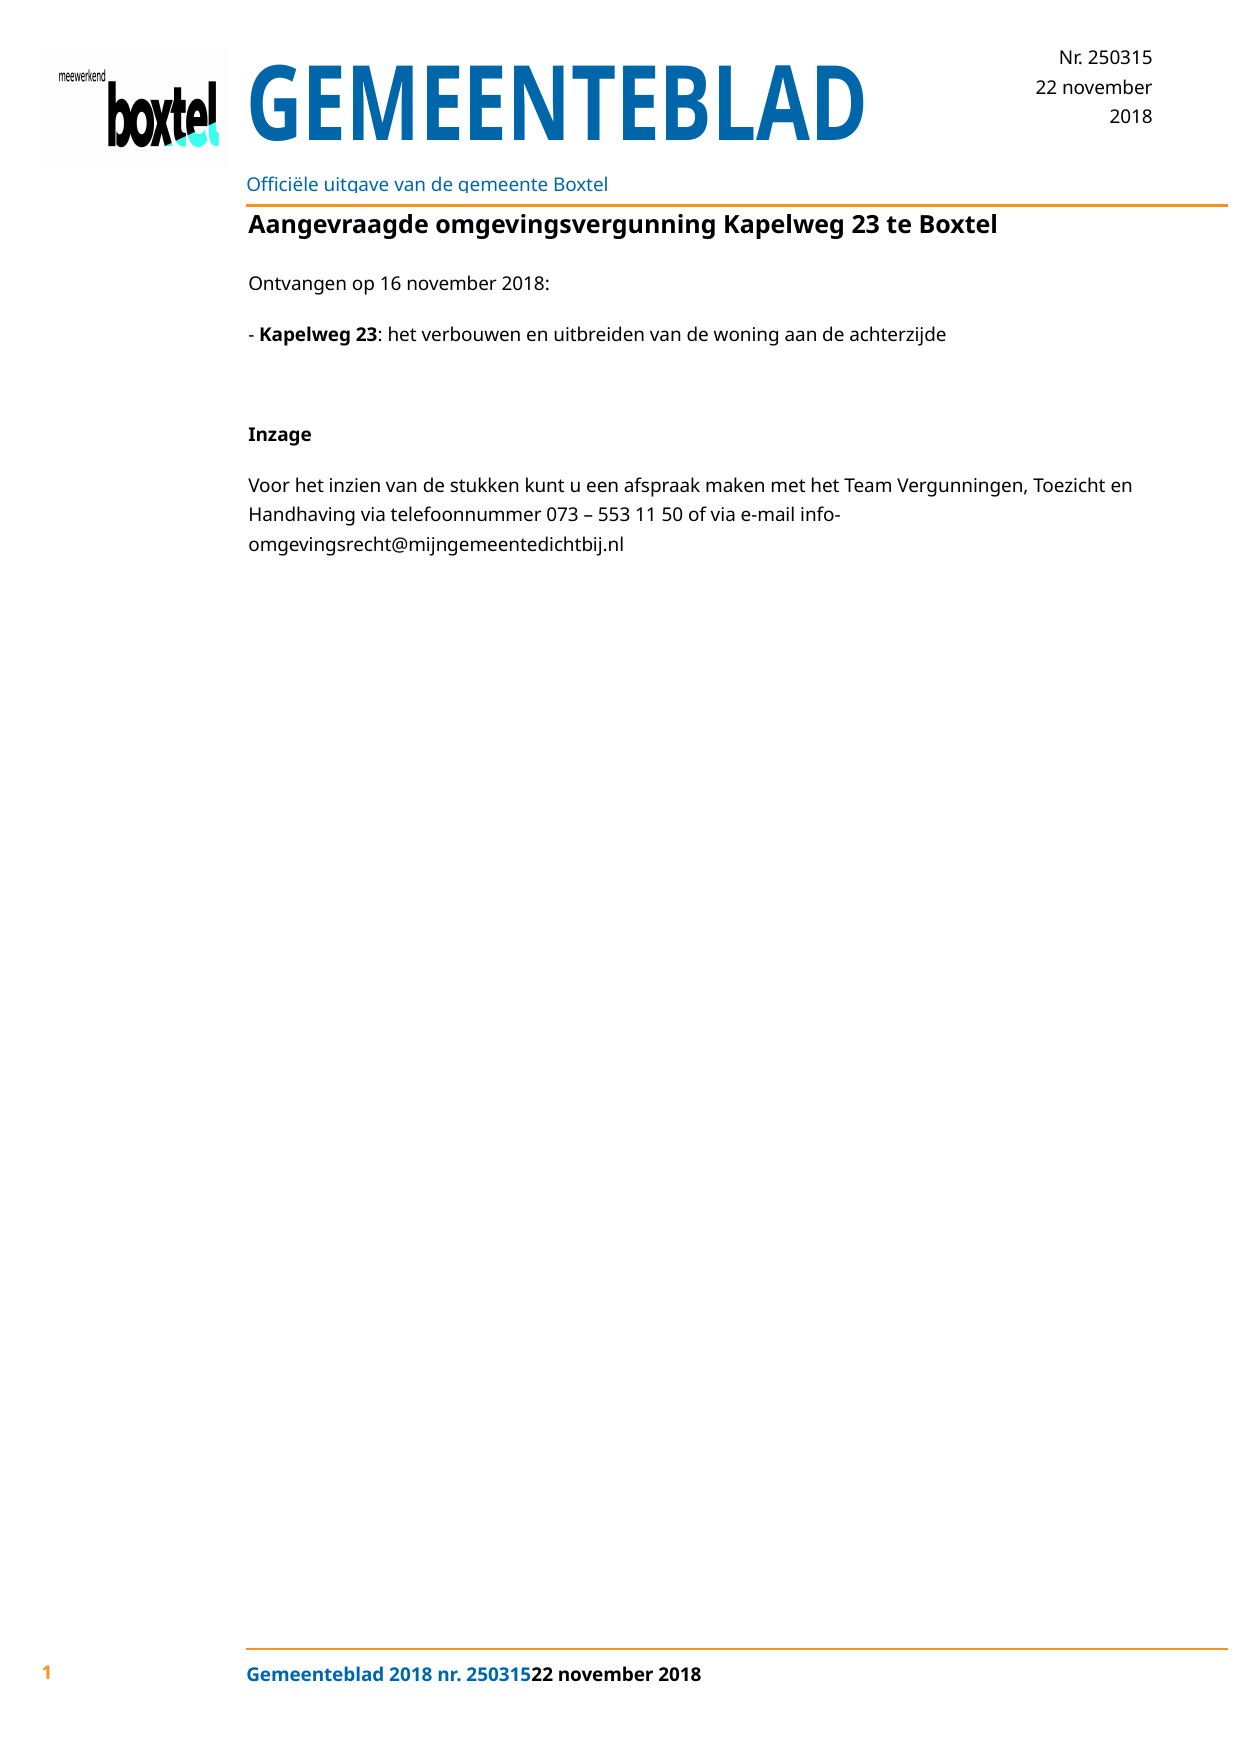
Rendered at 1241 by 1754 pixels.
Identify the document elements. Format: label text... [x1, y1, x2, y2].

text Aangevraagde omgevingsvergunning Kapelweg 23 te Boxtel [248, 207, 1152, 241]
text Inzage [248, 422, 1152, 447]
picture [41, 47, 231, 172]
text Ontvangen op 16 november 2018: [248, 270, 1152, 296]
text - Kapelweg 23: het verbouwen en uitbreiden van de woning aan de achterzijde [248, 321, 1152, 346]
text Voor het inzien van de stukken kunt u een afspraak maken met het Team Vergunningen, Toezicht en Handhaving via telefoonnummer 073 – 553 11 50 of via e-mail info-omgevingsrecht@mijngemeentedichtbij.nl [248, 472, 1152, 557]
